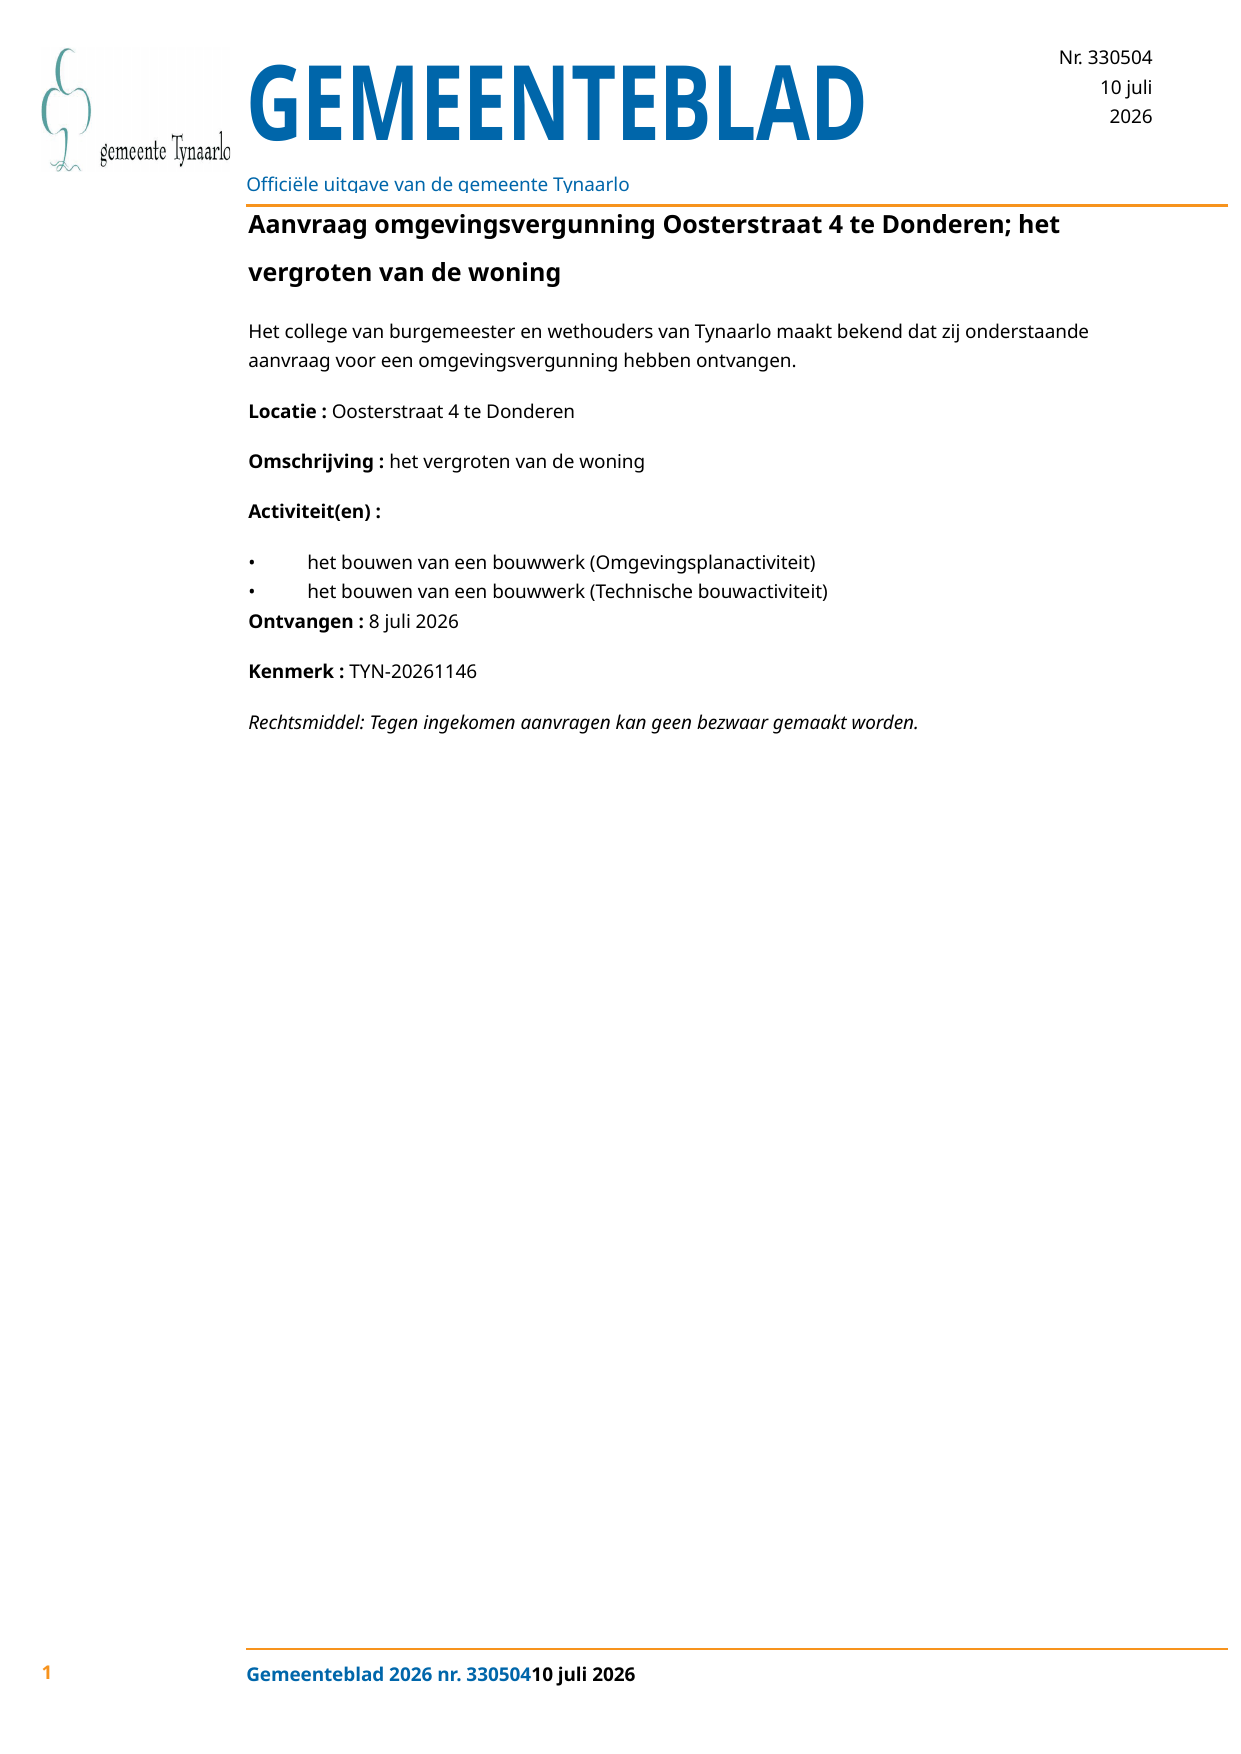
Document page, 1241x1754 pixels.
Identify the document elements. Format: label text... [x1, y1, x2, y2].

text Activiteit(en) : [248, 499, 1152, 524]
text Aanvraag omgevingsvergunning Oosterstraat 4 te Donderen; het vergroten van de woning [248, 207, 1152, 288]
text Locatie : Oosterstraat 4 te Donderen [248, 398, 1152, 424]
text Rechtsmiddel: Tegen ingekomen aanvragen kan geen bezwaar gemaakt worden. [248, 709, 1152, 735]
picture [41, 47, 231, 172]
text Omschrijving : het vergroten van de woning [248, 448, 1152, 474]
text Het college van burgemeester en wethouders van Tynaarlo maakt bekend dat zij onderstaande aanvraag voor een omgevingsvergunning hebben ontvangen. [248, 318, 1152, 373]
list het bouwen van een bouwwerk (Omgevingsplanactiviteit) [248, 549, 1152, 575]
text Ontvangen : 8 juli 2026 [248, 608, 1152, 634]
text Kenmerk : TYN-20261146 [248, 659, 1152, 684]
list het bouwen van een bouwwerk (Technische bouwactiviteit) [248, 579, 1152, 604]
